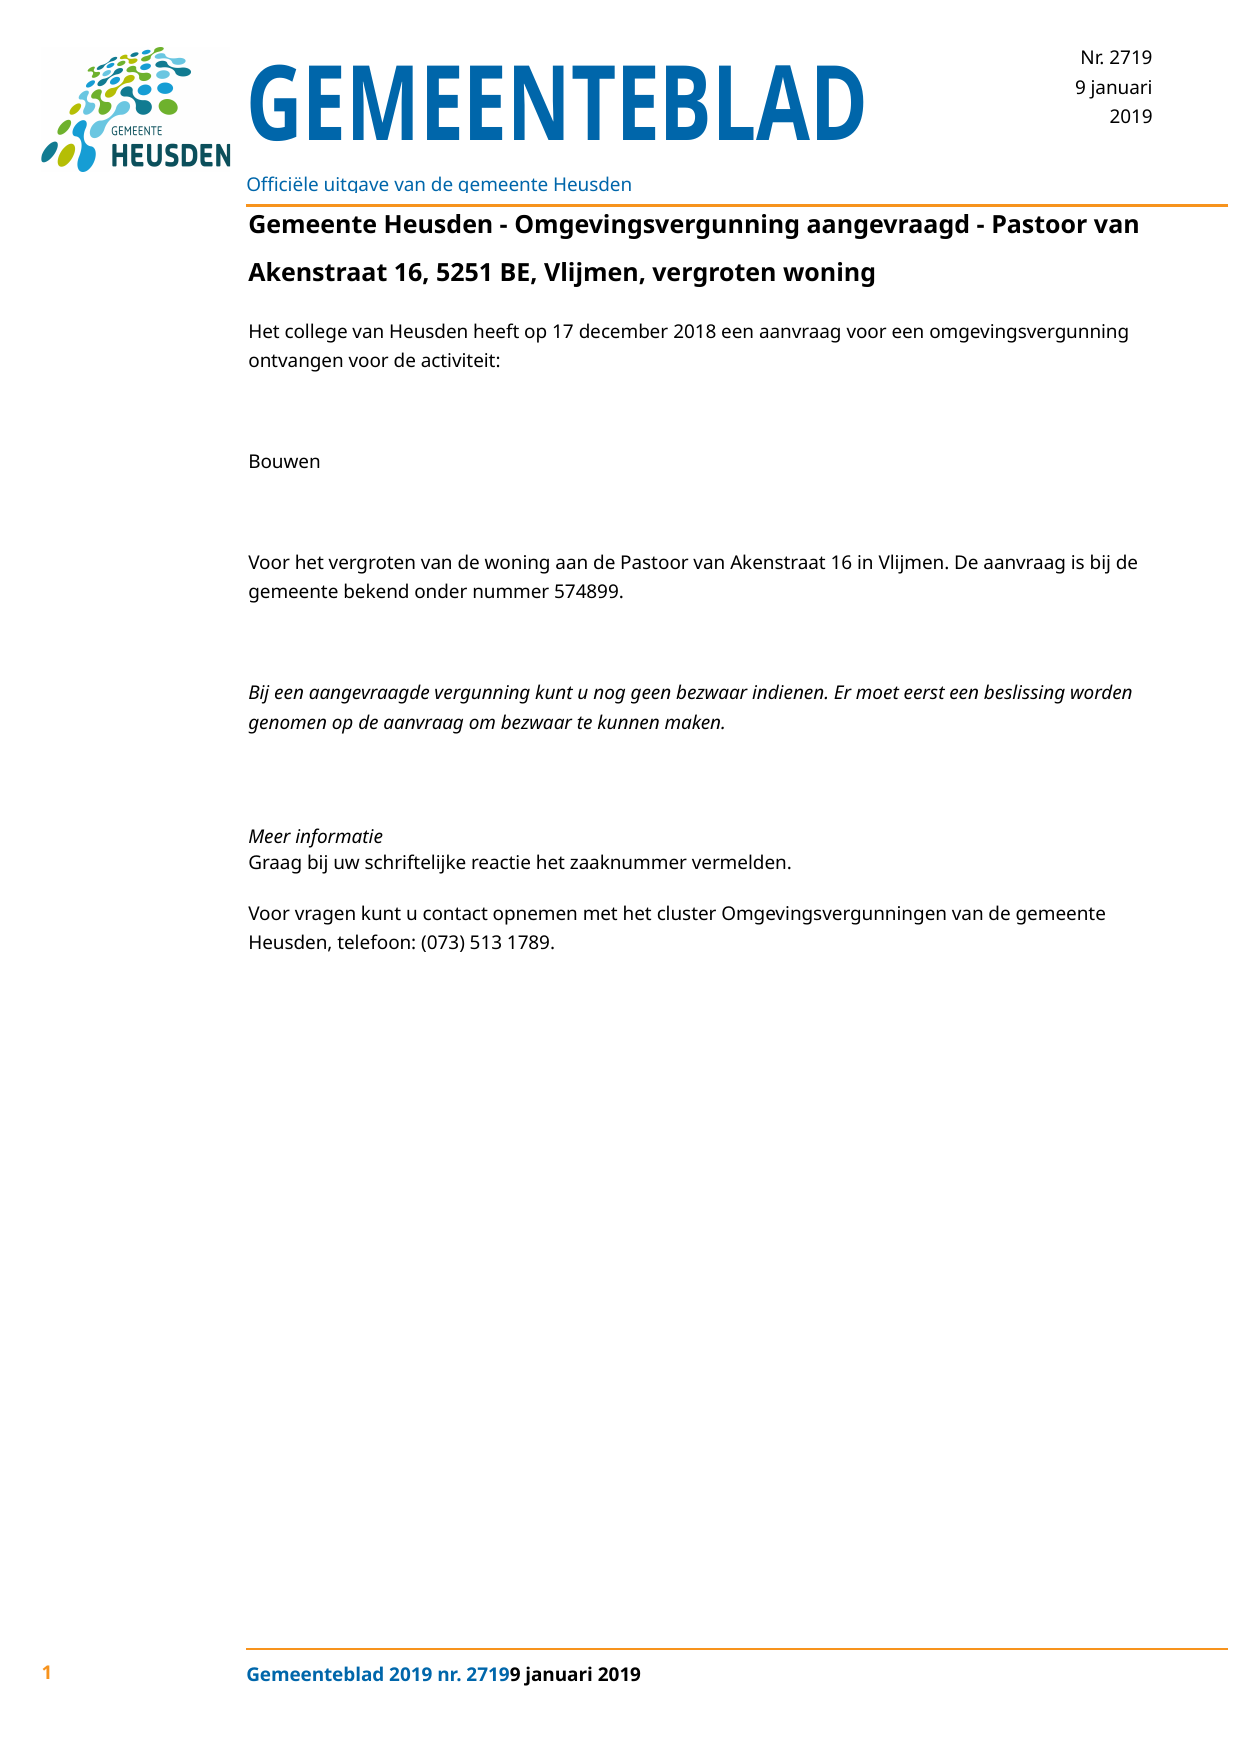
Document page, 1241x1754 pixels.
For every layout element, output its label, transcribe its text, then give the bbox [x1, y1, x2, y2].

text Bouwen [248, 448, 1152, 474]
picture [41, 47, 231, 172]
text Graag bij uw schriftelijke reactie het zaaknummer vermelden. [248, 849, 1152, 875]
text Voor het vergroten van de woning aan de Pastoor van Akenstraat 16 in Vlijmen. De aanvraag is bij de gemeente bekend onder nummer 574899. [248, 549, 1152, 604]
text Meer informatie [248, 823, 1152, 849]
text Voor vragen kunt u contact opnemen met het cluster Omgevingsvergunningen van de gemeente Heusden, telefoon: (073) 513 1789. [248, 900, 1152, 955]
text Het college van Heusden heeft op 17 december 2018 een aanvraag voor een omgevingsvergunning ontvangen voor de activiteit: [248, 318, 1152, 373]
text Bij een aangevraagde vergunning kunt u nog geen bezwaar indienen. Er moet eerst een beslissing worden genomen op de aanvraag om bezwaar te kunnen maken. [248, 679, 1152, 735]
text Gemeente Heusden - Omgevingsvergunning aangevraagd - Pastoor van Akenstraat 16, 5251 BE, Vlijmen, vergroten woning [248, 207, 1152, 288]
